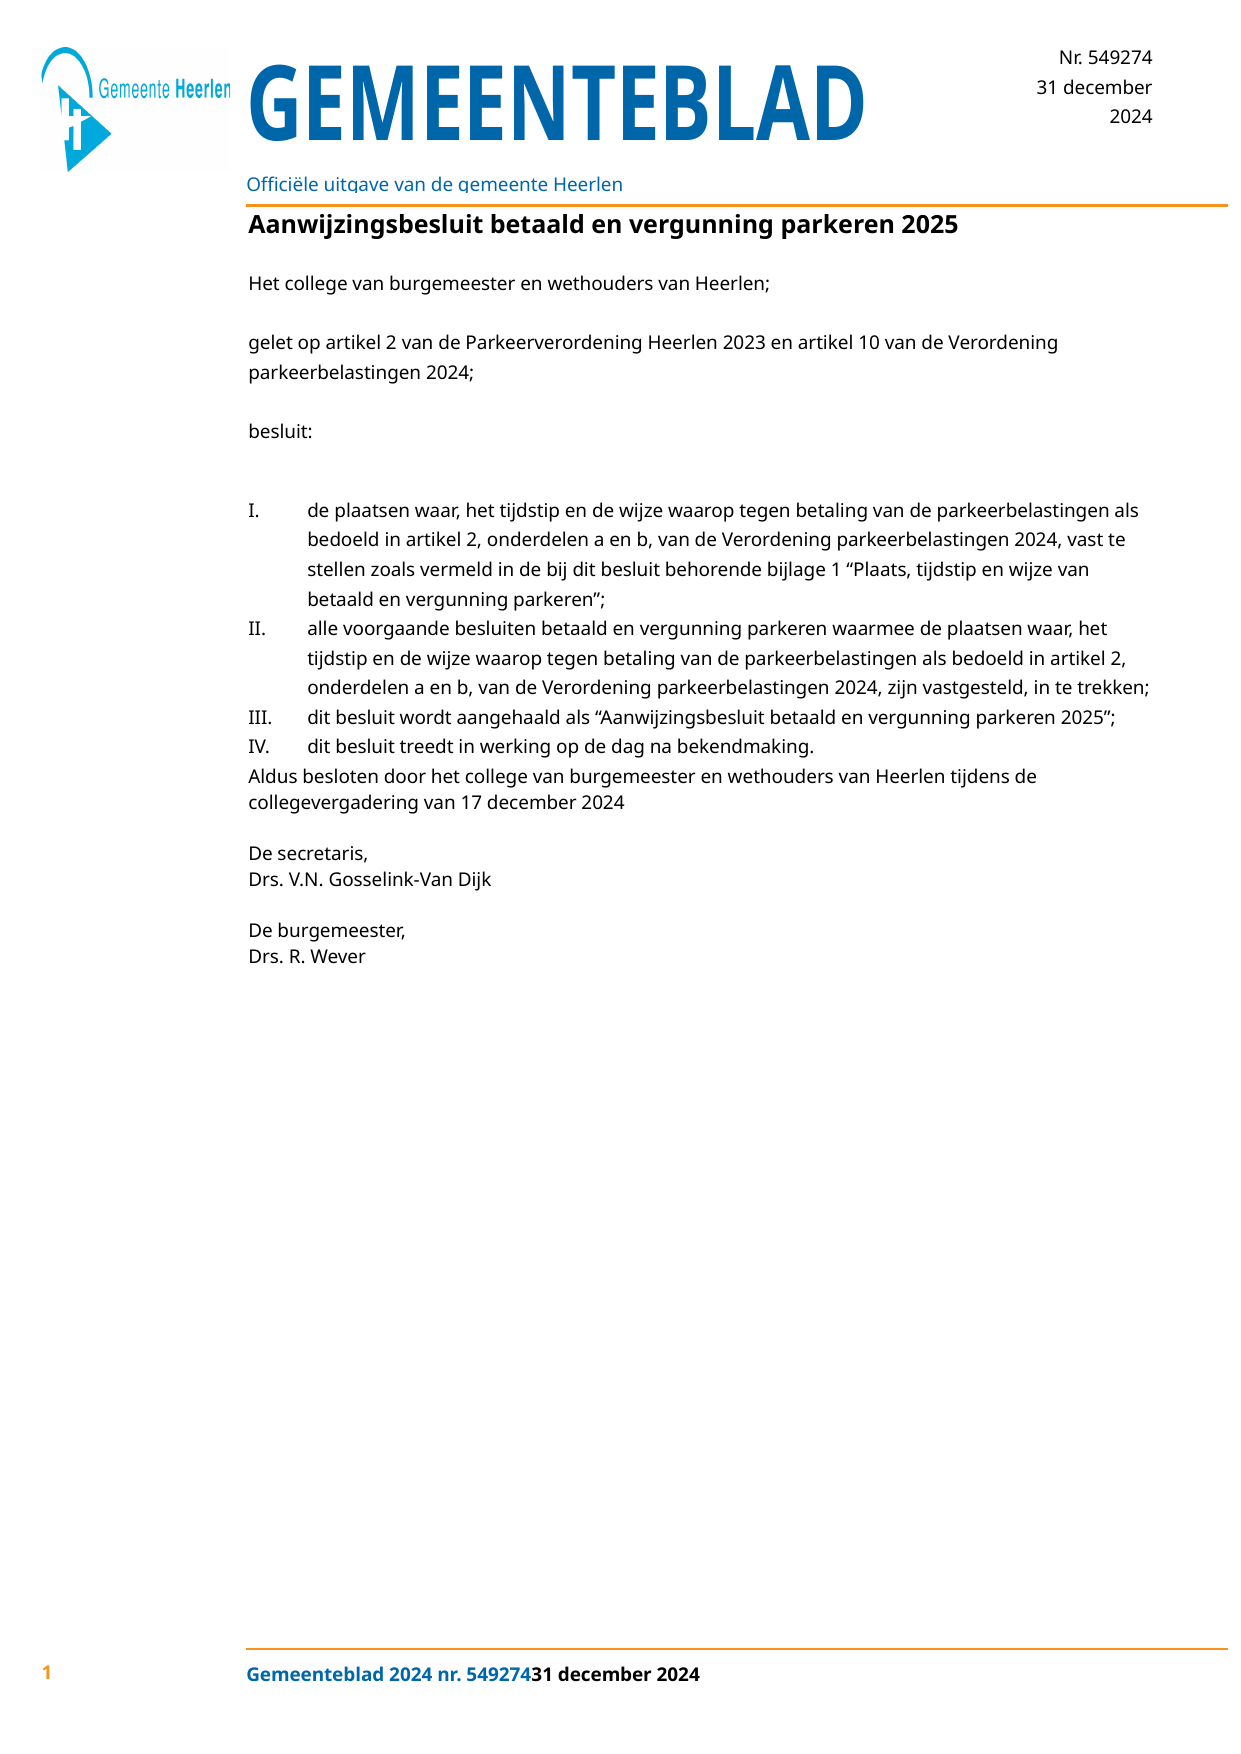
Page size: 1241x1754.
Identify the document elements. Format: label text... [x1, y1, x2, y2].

picture [41, 47, 231, 172]
text De secretaris, [248, 841, 1152, 866]
text Aanwijzingsbesluit betaald en vergunning parkeren 2025 [248, 207, 1152, 241]
picture [41, 47, 59, 70]
list dit besluit wordt aangehaald als “Aanwijzingsbesluit betaald en vergunning parkeren 2025”; [248, 704, 1152, 730]
text besluit: [248, 418, 1152, 444]
text Drs. V.N. Gosselink-Van Dijk [248, 866, 1152, 892]
list alle voorgaande besluiten betaald en vergunning parkeren waarmee de plaatsen waar, het tijdstip en de wijze waarop tegen betaling van de parkeerbelastingen als bedoeld in artikel 2, onderdelen a en b, van de Verordening parkeerbelastingen 2024, zijn vastgesteld, in te trekken; [248, 615, 1152, 700]
text Aldus besloten door het college van burgemeester en wethouders van Heerlen tijdens de collegevergadering van 17 december 2024 [248, 763, 1152, 815]
text De burgemeester, [248, 918, 1152, 943]
list de plaatsen waar, het tijdstip en de wijze waarop tegen betaling van de parkeerbelastingen als bedoeld in artikel 2, onderdelen a en b, van de Verordening parkeerbelastingen 2024, vast te stellen zoals vermeld in de bij dit besluit behorende bijlage 1 “Plaats, tijdstip en wijze van betaald en vergunning parkeren”; [248, 497, 1152, 612]
list dit besluit treedt in werking op de dag na bekendmaking. [248, 734, 1152, 759]
text Het college van burgemeester en wethouders van Heerlen; [248, 270, 1152, 296]
text Drs. R. Wever [248, 943, 1152, 969]
text gelet op artikel 2 van de Parkeerverordening Heerlen 2023 en artikel 10 van de Verordening parkeerbelastingen 2024; [248, 329, 1152, 385]
